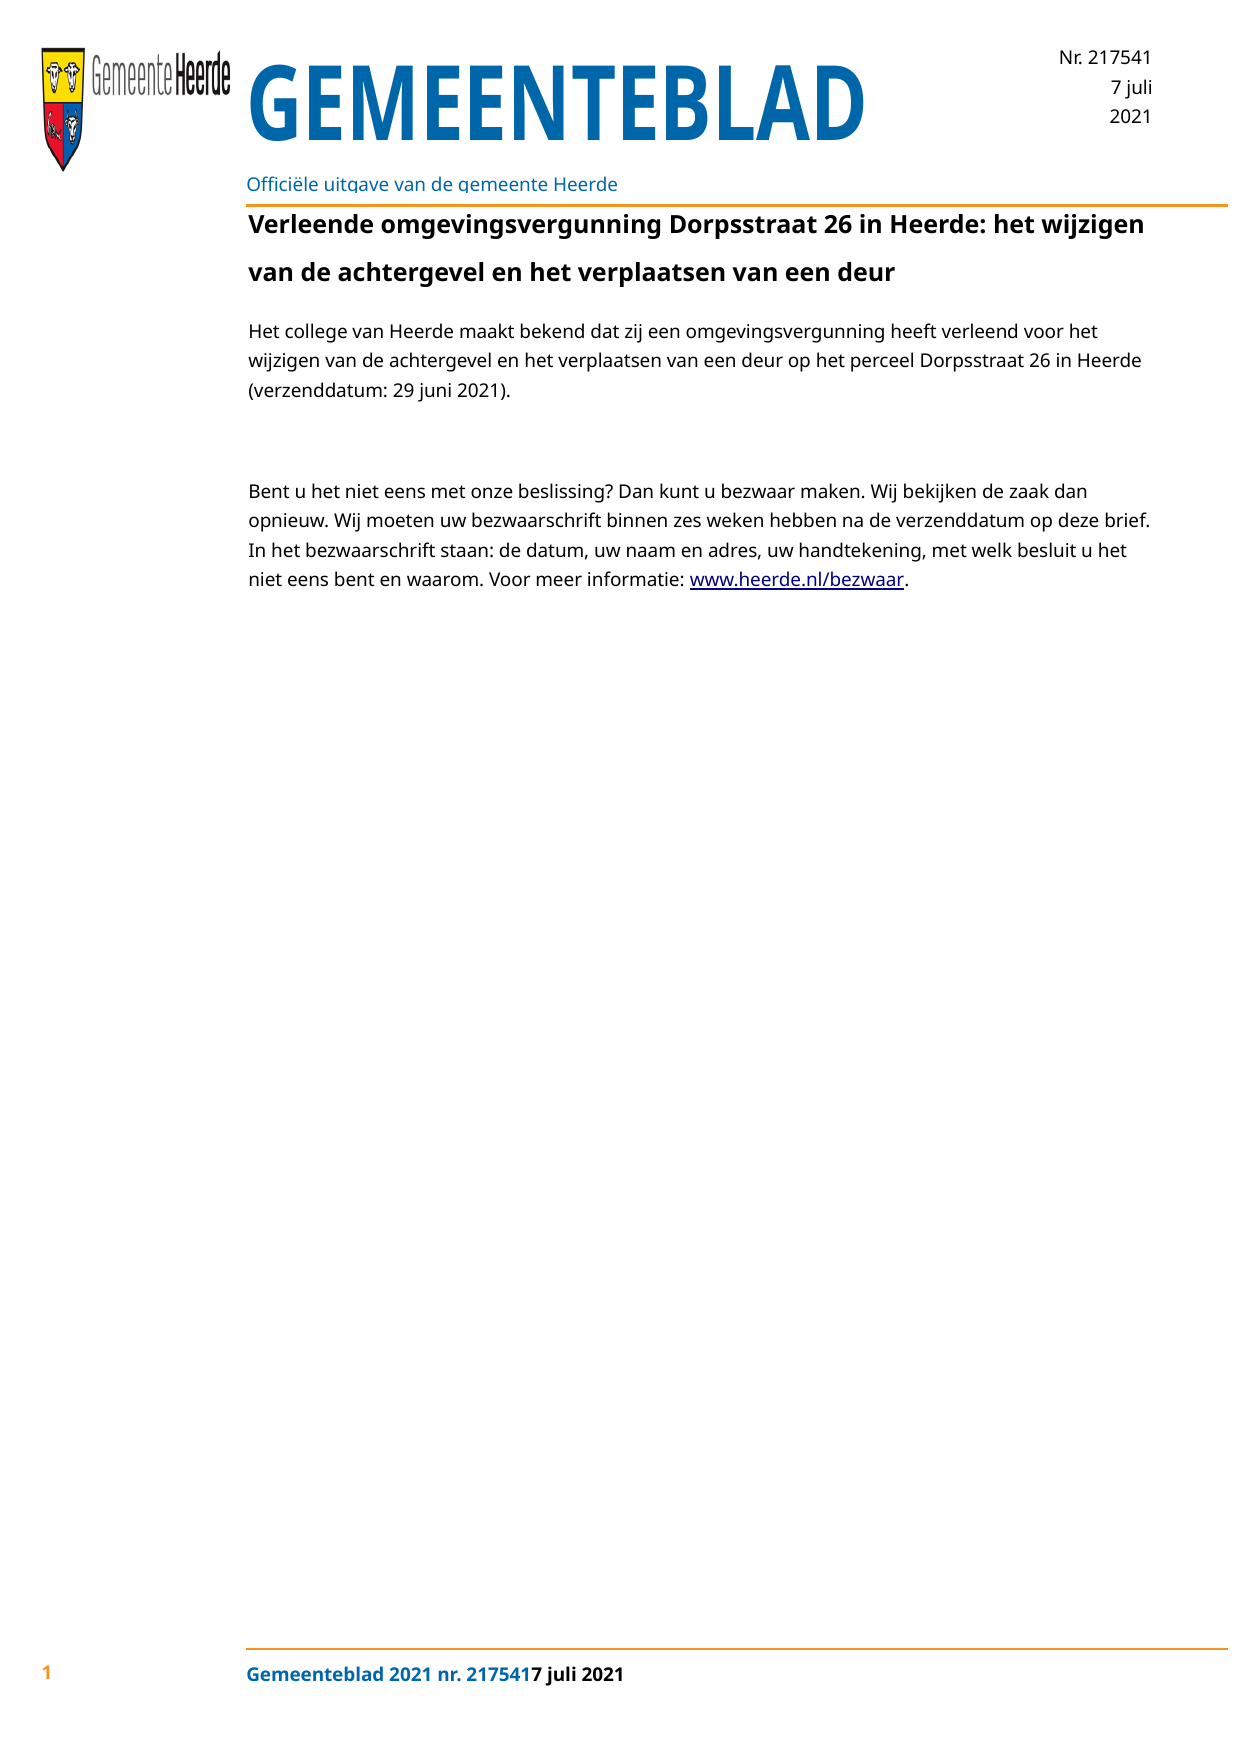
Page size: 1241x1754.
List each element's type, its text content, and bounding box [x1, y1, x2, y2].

text Bent u het niet eens met onze beslissing? Dan kunt u bezwaar maken. Wij bekijken de zaak dan opnieuw. Wij moeten uw bezwaarschrift binnen zes weken hebben na de verzenddatum op deze brief. In het bezwaarschrift staan: de datum, uw naam en adres, uw handtekening, met welk besluit u het niet eens bent en waarom. Voor meer informatie: www.heerde.nl/bezwaar. [248, 478, 1152, 592]
picture [41, 47, 231, 172]
text Het college van Heerde maakt bekend dat zij een omgevingsvergunning heeft verleend voor het wijzigen van de achtergevel en het verplaatsen van een deur op het perceel Dorpsstraat 26 in Heerde (verzenddatum: 29 juni 2021). [248, 318, 1152, 403]
text Verleende omgevingsvergunning Dorpsstraat 26 in Heerde: het wijzigen van de achtergevel en het verplaatsen van een deur [248, 207, 1152, 288]
